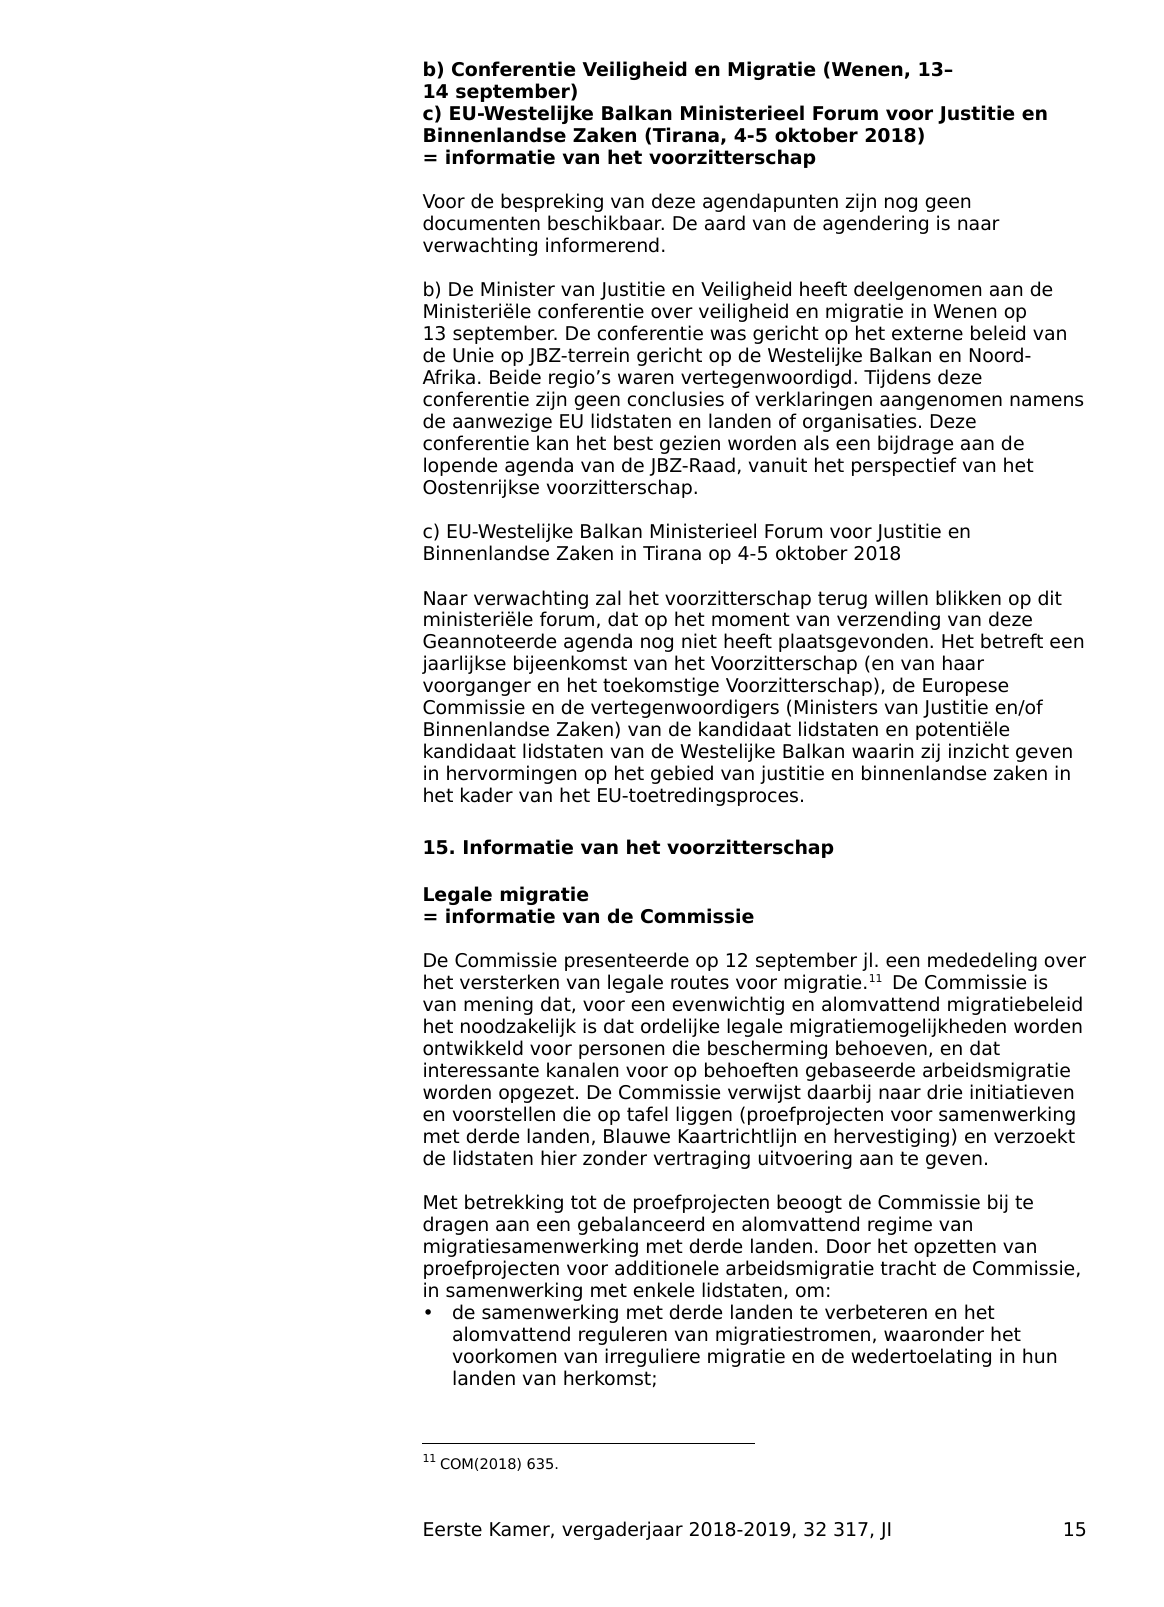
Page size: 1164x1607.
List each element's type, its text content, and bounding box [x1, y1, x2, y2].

text c) EU-Westelijke Balkan Ministerieel Forum voor Justitie en Binnenlandse Zaken in Tirana op 4-5 oktober 2018 [422, 521, 1087, 565]
text COM(2018) 635. [422, 1452, 1087, 1474]
text b) De Minister van Justitie en Veiligheid heeft deelgenomen aan de Ministeriële conferentie over veiligheid en migratie in Wenen op 13 september. De conferentie was gericht op het externe beleid van de Unie op JBZ-terrein gericht op de Westelijke Balkan en Noord-Afrika. Beide regio’s waren vertegenwoordigd. Tijdens deze conferentie zijn geen conclusies of verklaringen aangenomen namens de aanwezige EU lidstaten en landen of organisaties. Deze conferentie kan het best gezien worden als een bijdrage aan de lopende agenda van de JBZ-Raad, vanuit het perspectief van het Oostenrijkse voorzitterschap. [422, 279, 1087, 499]
text Naar verwachting zal het voorzitterschap terug willen blikken op dit ministeriële forum, dat op het moment van verzending van deze Geannoteerde agenda nog niet heeft plaatsgevonden. Het betreft een jaarlijkse bijeenkomst van het Voorzitterschap (en van haar voorganger en het toekomstige Voorzitterschap), de Europese Commissie en de vertegenwoordigers (Ministers van Justitie en/of Binnenlandse Zaken) van de kandidaat lidstaten en potentiële kandidaat lidstaten van de Westelijke Balkan waarin zij inzicht geven in hervormingen op het gebied van justitie en binnenlandse zaken in het kader van het EU-toetredingsproces. [422, 587, 1087, 807]
text = informatie van de Commissie [422, 906, 1087, 928]
text Legale migratie [422, 884, 1087, 906]
text Voor de bespreking van deze agendapunten zijn nog geen documenten beschikbaar. De aard van de agendering is naar verwachting informerend. [422, 191, 1087, 257]
text De Commissie presenteerde op 12 september jl. een mededeling over het versterken van legale routes voor migratie. De Commissie is van mening dat, voor een evenwichtig en alomvattend migratiebeleid het noodzakelijk is dat ordelijke legale migratiemogelijkheden worden ontwikkeld voor personen die bescherming behoeven, en dat interessante kanalen voor op behoeften gebaseerde arbeidsmigratie worden opgezet. De Commissie verwijst daarbij naar drie initiatieven en voorstellen die op tafel liggen (proefprojecten voor samenwerking met derde landen, Blauwe Kaartrichtlijn en hervestiging) en verzoekt de lidstaten hier zonder vertraging uitvoering aan te geven. [422, 950, 1087, 1170]
text = informatie van het voorzitterschap [422, 147, 1087, 169]
text Met betrekking tot de proefprojecten beoogt de Commissie bij te dragen aan een gebalanceerd en alomvattend regime van migratiesamenwerking met derde landen. Door het opzetten van proefprojecten voor additionele arbeidsmigratie tracht de Commissie, in samenwerking met enkele lidstaten, om: [422, 1192, 1087, 1302]
subtitle 15. Informatie van het voorzitterschap [422, 837, 1087, 859]
text c) EU-Westelijke Balkan Ministerieel Forum voor Justitie en Binnenlandse Zaken (Tirana, 4-5 oktober 2018) [422, 103, 1087, 147]
text b) Conferentie Veiligheid en Migratie (Wenen, 13–14 september) [422, 59, 1087, 103]
text • de samenwerking met derde landen te verbeteren en het alomvattend reguleren van migratiestromen, waaronder het voorkomen van irreguliere migratie en de wedertoelating in hun landen van herkomst; [422, 1302, 1087, 1390]
